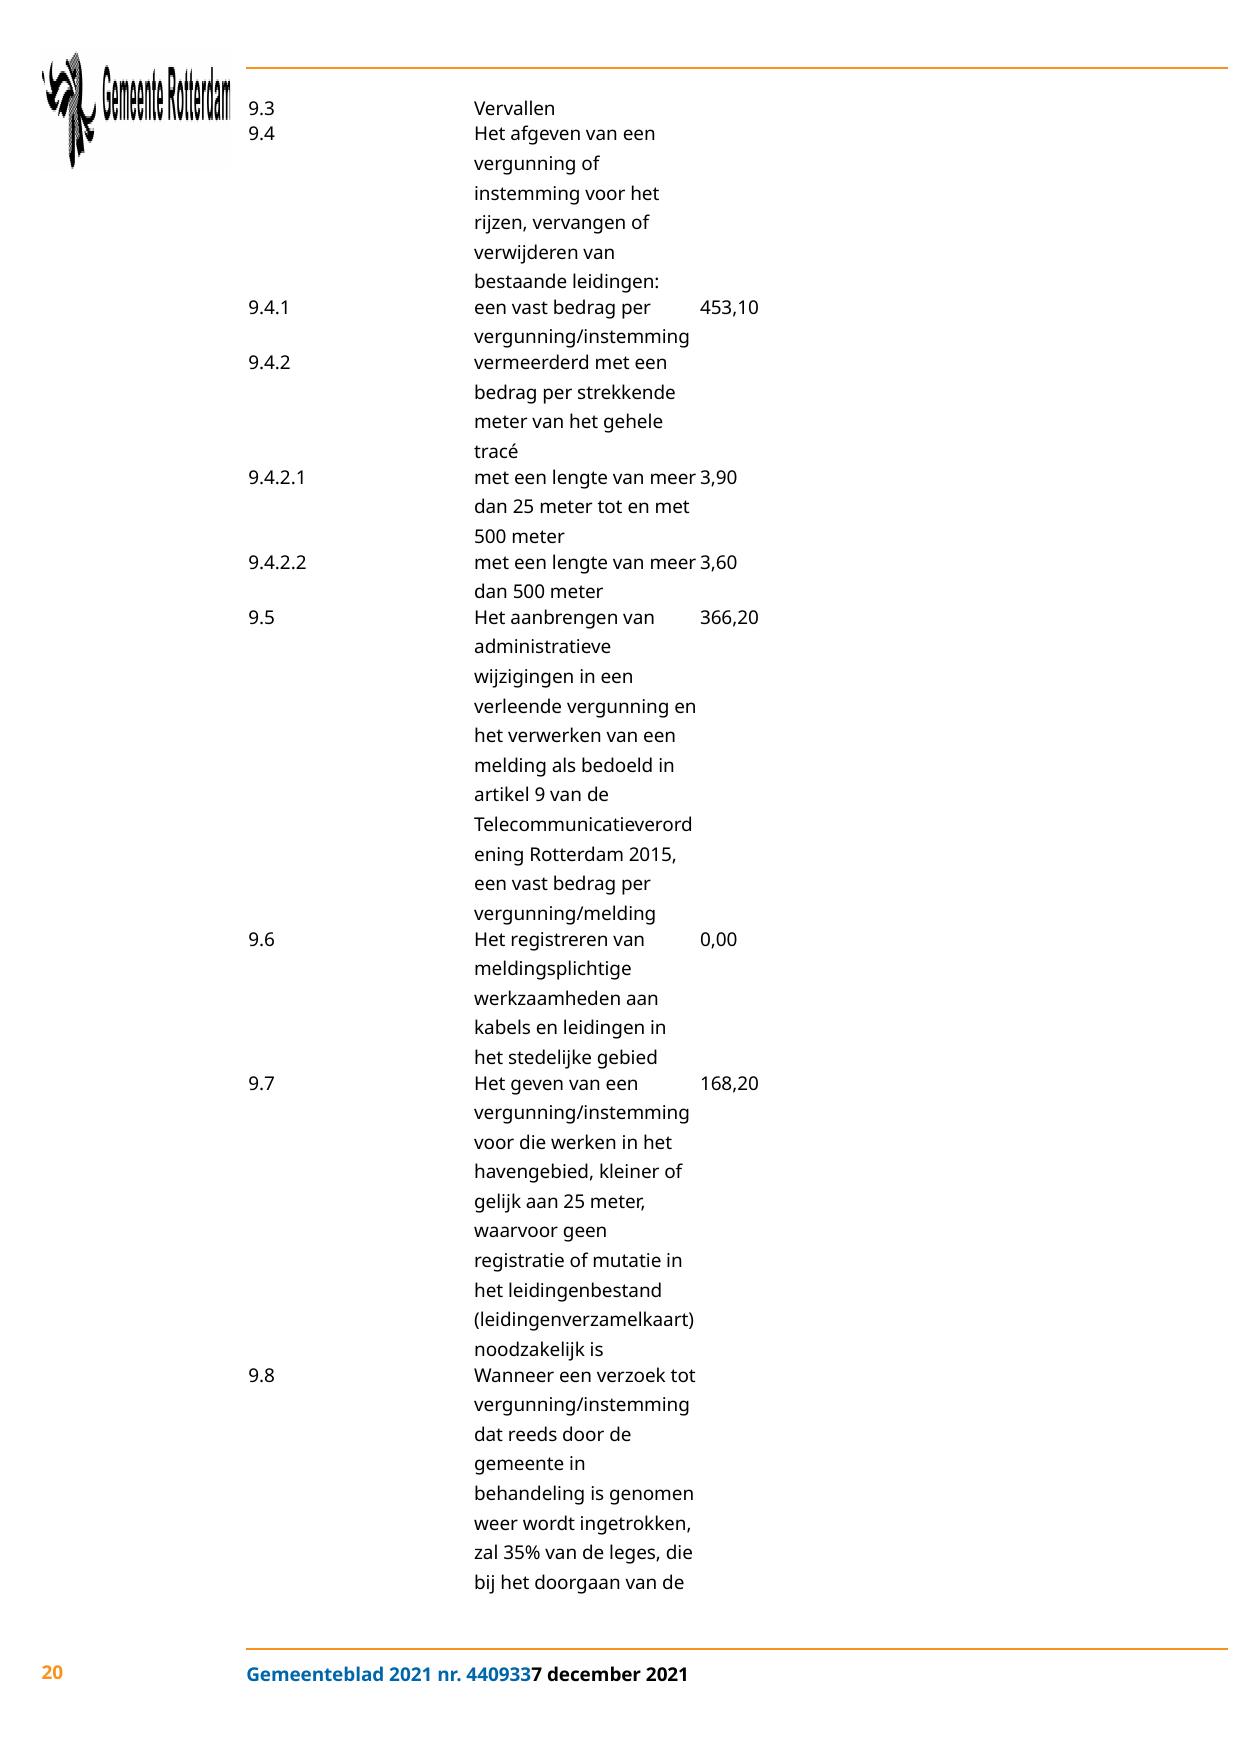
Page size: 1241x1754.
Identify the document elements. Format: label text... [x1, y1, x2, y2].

table_cell 9.7 [248, 1070, 474, 1362]
table_cell [700, 350, 926, 464]
table_cell 9.5 [248, 604, 474, 926]
table_cell 168,20 [700, 1070, 926, 1362]
table_cell 3,90 [700, 464, 926, 549]
table_cell 453,10 [700, 294, 926, 349]
table_cell 0,00 [700, 926, 926, 1070]
table_cell Het registreren van meldingsplichtige werkzaamheden aan kabels en leidingen in het stedelijke gebied [474, 926, 700, 1070]
table_cell 9.8 [248, 1362, 474, 1594]
table_cell 9.4.2.2 [248, 549, 474, 604]
table_cell Het geven van een vergunning/instemming voor die werken in het havengebied, kleiner of gelijk aan 25 meter, waarvoor geen registratie of mutatie in het leidingenbestand (leidingenverzamelkaart) noodzakelijk is [474, 1070, 700, 1362]
table_cell [700, 121, 926, 294]
table_cell 9.4.1 [248, 294, 474, 349]
table_cell 3,60 [700, 549, 926, 604]
table_cell 9.4 [248, 121, 474, 294]
table_cell Vervallen [474, 95, 700, 121]
table_cell met een lengte van meer dan 25 meter tot en met 500 meter [474, 464, 700, 549]
table_cell vermeerderd met een bedrag per strekkende meter van het gehele tracé [474, 350, 700, 464]
table_cell 9.4.2 [248, 350, 474, 464]
table_cell 9.4.2.1 [248, 464, 474, 549]
table_cell een vast bedrag per vergunning/instemming [474, 294, 700, 349]
table_cell Wanneer een verzoek tot vergunning/instemming dat reeds door de gemeente in behandeling is genomen weer wordt ingetrokken, zal 35% van de leges, die bij het doorgaan van de [474, 1362, 700, 1594]
table_cell [700, 95, 926, 121]
table_cell [700, 1362, 926, 1594]
table_cell 366,20 [700, 604, 926, 926]
picture [41, 47, 231, 172]
table_cell met een lengte van meer dan 500 meter [474, 549, 700, 604]
table_cell 9.3 [248, 95, 474, 121]
table_cell Het aanbrengen van administratieve wijzigingen in een verleende vergunning en het verwerken van een melding als bedoeld in artikel 9 van de Telecommunicatieverordening Rotterdam 2015, een vast bedrag per vergunning/melding [474, 604, 700, 926]
table_cell 9.6 [248, 926, 474, 1070]
table_cell Het afgeven van een vergunning of instemming voor het rijzen, vervangen of verwijderen van bestaande leidingen: [474, 121, 700, 294]
